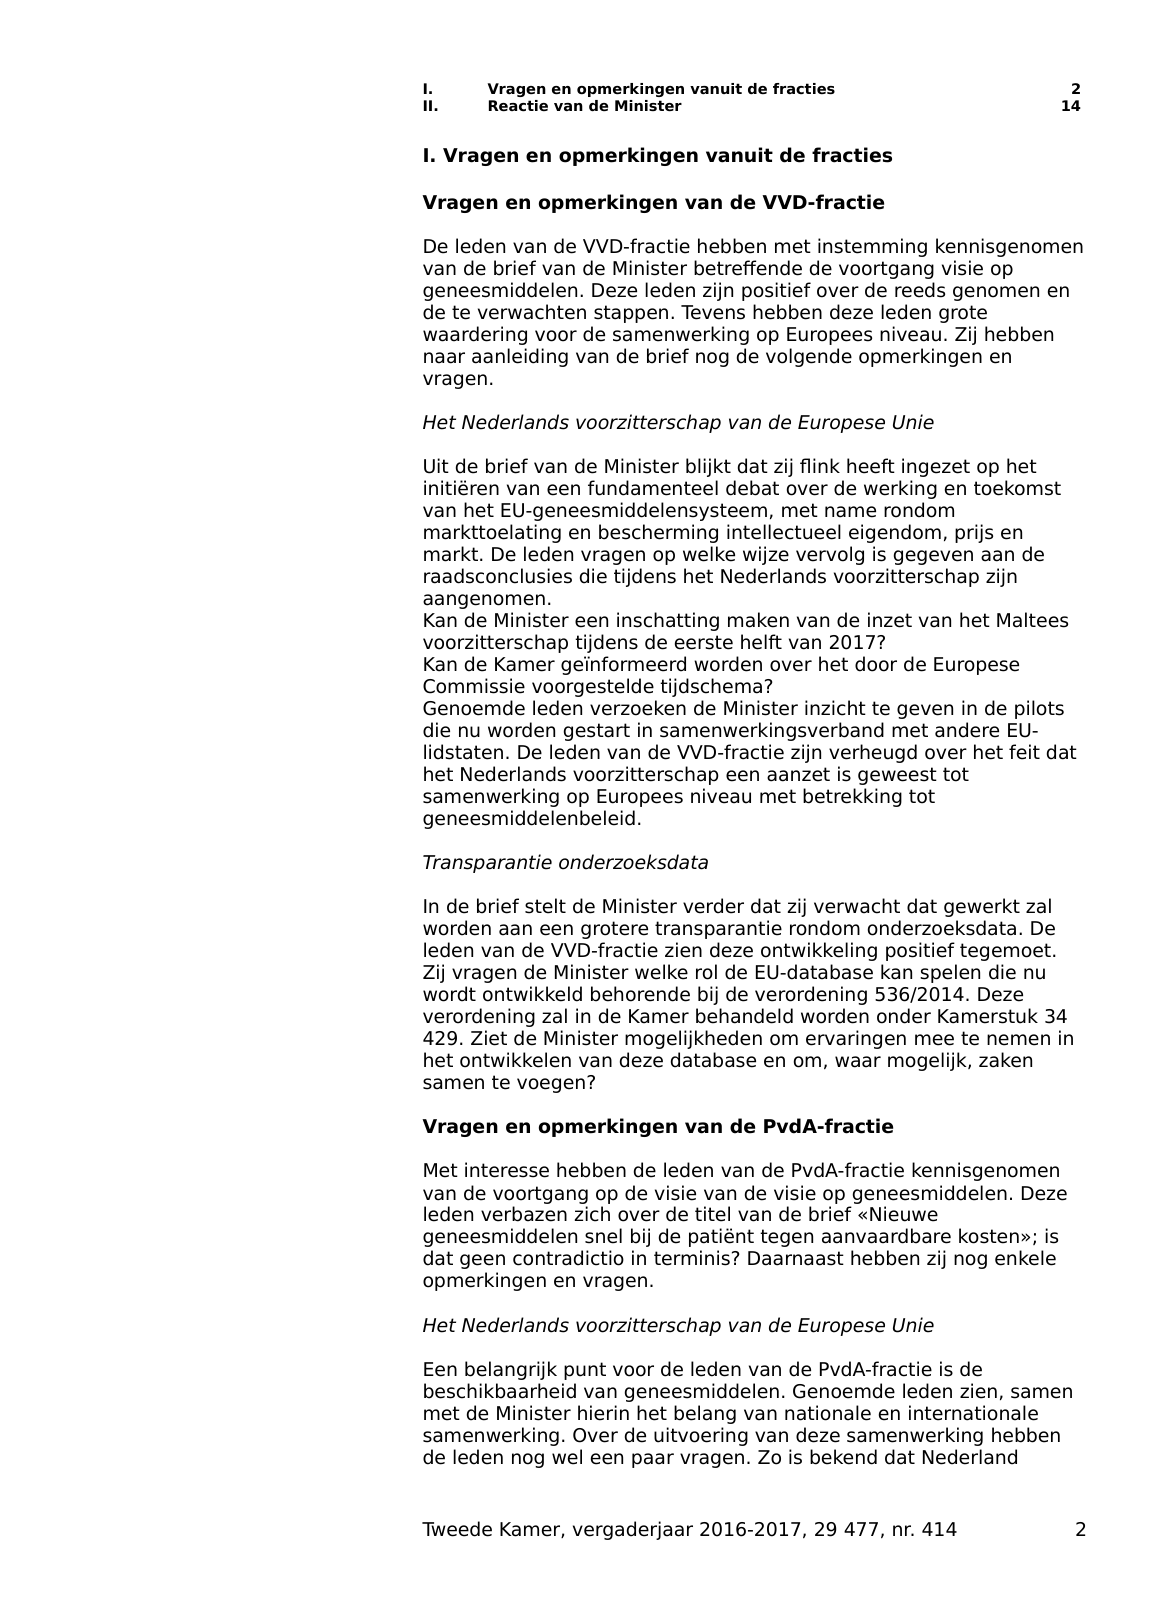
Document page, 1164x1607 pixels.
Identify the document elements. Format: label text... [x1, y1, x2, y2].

subtitle Transparantie onderzoeksdata [422, 852, 1087, 874]
table_cell II. [422, 98, 481, 115]
text Kan de Kamer geïnformeerd worden over het door de Europese Commissie voorgestelde tijdschema? [422, 654, 1087, 698]
table_cell 14 [1013, 98, 1087, 115]
text In de brief stelt de Minister verder dat zij verwacht dat gewerkt zal worden aan een grotere transparantie rondom onderzoeksdata. De leden van de VVD-fractie zien deze ontwikkeling positief tegemoet. Zij vragen de Minister welke rol de EU-database kan spelen die nu wordt ontwikkeld behorende bij de verordening 536/2014. Deze verordening zal in de Kamer behandeld worden onder Kamerstuk 34 429. Ziet de Minister mogelijkheden om ervaringen mee te nemen in het ontwikkelen van deze database en om, waar mogelijk, zaken samen te voegen? [422, 896, 1087, 1094]
text Met interesse hebben de leden van de PvdA-fractie kennisgenomen van de voortgang op de visie van de visie op geneesmiddelen. Deze leden verbazen zich over de titel van de brief «Nieuwe geneesmiddelen snel bij de patiënt tegen aanvaardbare kosten»; is dat geen contradictio in terminis? Daarnaast hebben zij nog enkele opmerkingen en vragen. [422, 1160, 1087, 1292]
table_header I. [422, 81, 481, 98]
subtitle Vragen en opmerkingen van de VVD-fractie [422, 192, 1087, 214]
text De leden van de VVD-fractie hebben met instemming kennisgenomen van de brief van de Minister betreffende de voortgang visie op geneesmiddelen. Deze leden zijn positief over de reeds genomen en de te verwachten stappen. Tevens hebben deze leden grote waardering voor de samenwerking op Europees niveau. Zij hebben naar aanleiding van de brief nog de volgende opmerkingen en vragen. [422, 236, 1087, 390]
subtitle Het Nederlands voorzitterschap van de Europese Unie [422, 412, 1087, 434]
text Uit de brief van de Minister blijkt dat zij flink heeft ingezet op het initiëren van een fundamenteel debat over de werking en toekomst van het EU-geneesmiddelensysteem, met name rondom markttoelating en bescherming intellectueel eigendom, prijs en markt. De leden vragen op welke wijze vervolg is gegeven aan de raadsconclusies die tijdens het Nederlands voorzitterschap zijn aangenomen. [422, 456, 1087, 610]
text Genoemde leden verzoeken de Minister inzicht te geven in de pilots die nu worden gestart in samenwerkingsverband met andere EU-lidstaten. De leden van de VVD-fractie zijn verheugd over het feit dat het Nederlands voorzitterschap een aanzet is geweest tot samenwerking op Europees niveau met betrekking tot geneesmiddelenbeleid. [422, 698, 1087, 830]
table_header Vragen en opmerkingen vanuit de fracties [481, 81, 1013, 98]
subtitle Het Nederlands voorzitterschap van de Europese Unie [422, 1314, 1087, 1336]
table_header 2 [1013, 81, 1087, 98]
text Kan de Minister een inschatting maken van de inzet van het Maltees voorzitterschap tijdens de eerste helft van 2017? [422, 610, 1087, 654]
subtitle Vragen en opmerkingen van de PvdA-fractie [422, 1116, 1087, 1138]
text Een belangrijk punt voor de leden van de PvdA-fractie is de beschikbaarheid van geneesmiddelen. Genoemde leden zien, samen met de Minister hierin het belang van nationale en internationale samenwerking. Over de uitvoering van deze samenwerking hebben de leden nog wel een paar vragen. Zo is bekend dat Nederland [422, 1359, 1087, 1468]
subtitle I. Vragen en opmerkingen vanuit de fracties [422, 145, 1087, 167]
table_cell Reactie van de Minister [481, 98, 1013, 115]
